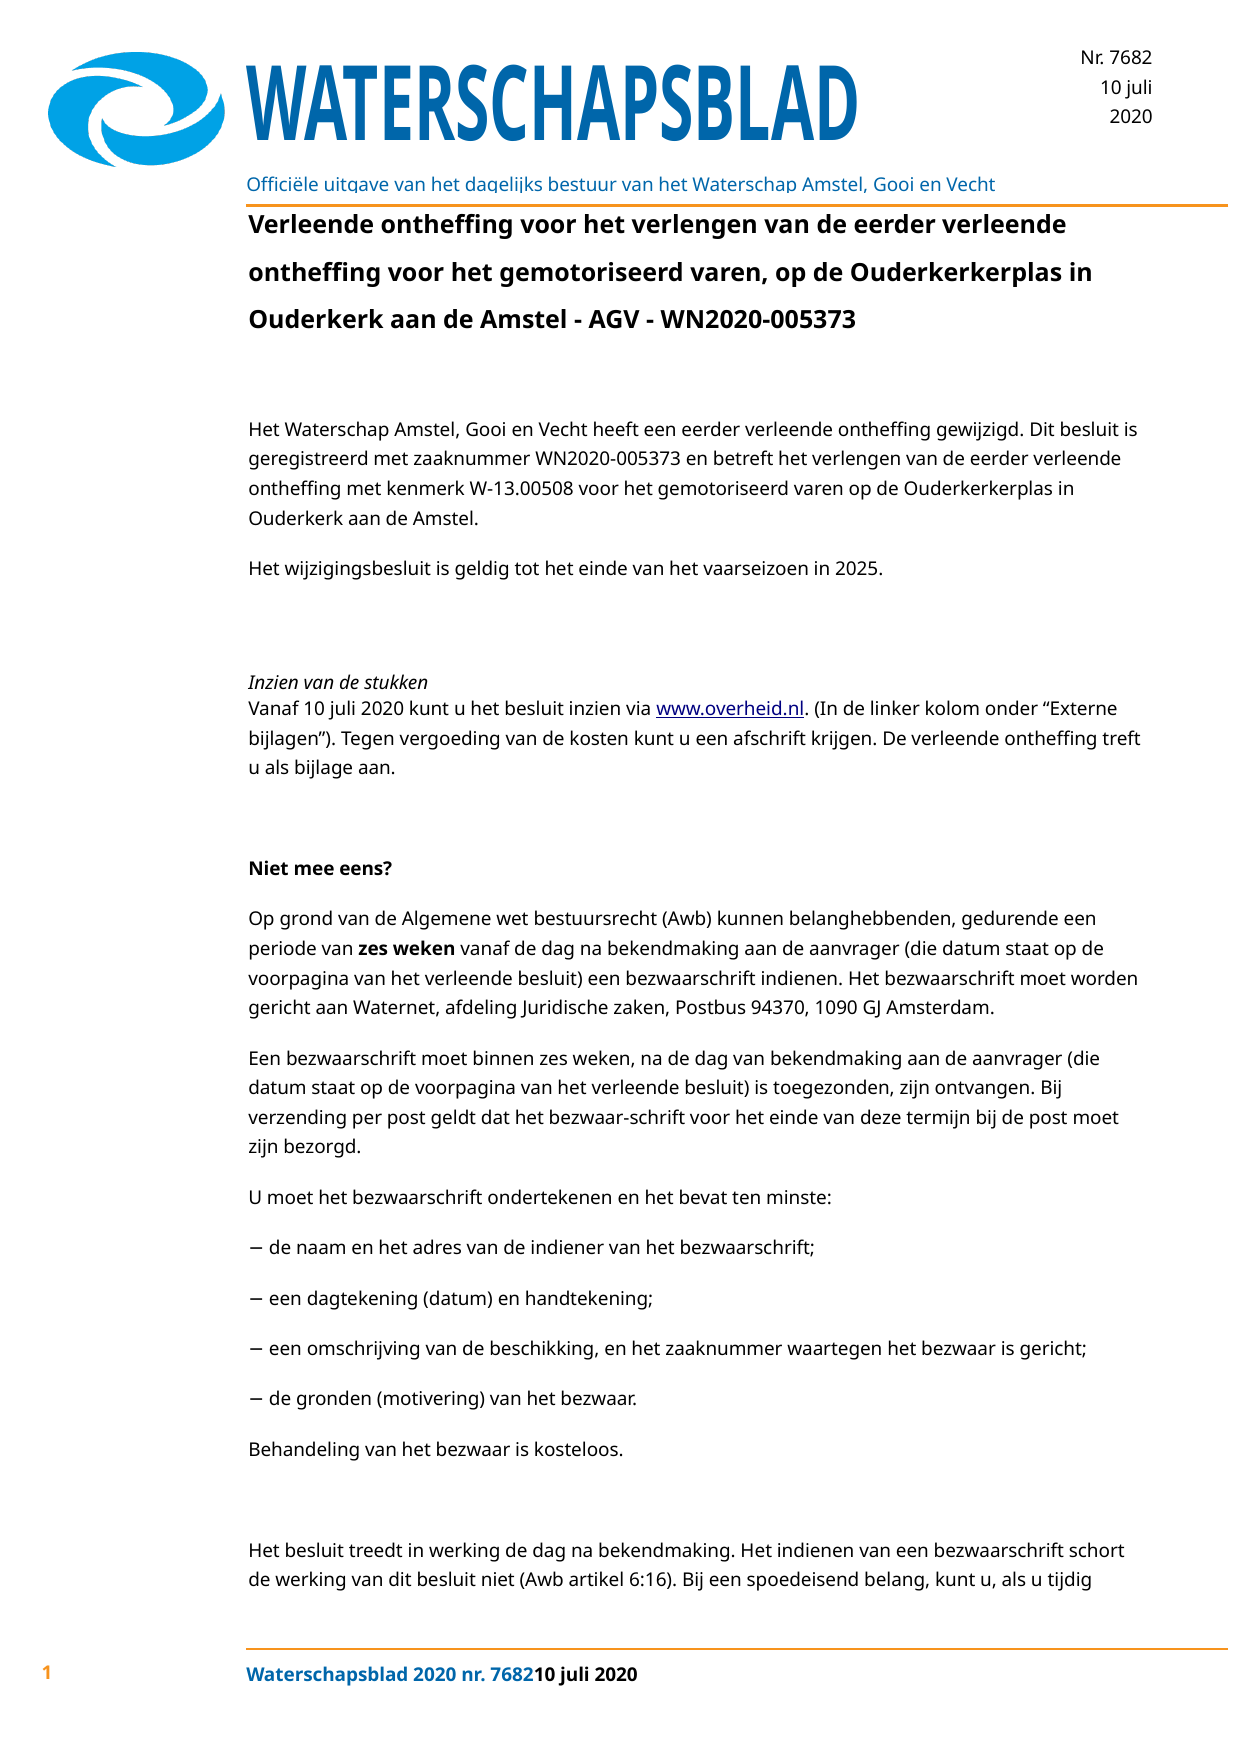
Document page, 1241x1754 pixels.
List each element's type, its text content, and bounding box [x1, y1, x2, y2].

text U moet het bezwaarschrift ondertekenen en het bevat ten minste: [248, 1184, 1152, 1210]
text Het besluit treedt in werking de dag na bekendmaking. Het indienen van een bezwaarschrift schort de werking van dit besluit niet (Awb artikel 6:16). Bij een spoedeisend belang, kunt u, als u tijdig [248, 1537, 1152, 1592]
picture [41, 47, 231, 172]
text − de gronden (motivering) van het bezwaar. [248, 1386, 1152, 1411]
text Het wijzigingsbesluit is geldig tot het einde van het vaarseizoen in 2025. [248, 555, 1152, 581]
text Inzien van de stukken [248, 669, 1152, 695]
text Een bezwaarschrift moet binnen zes weken, na de dag van bekendmaking aan de aanvrager (die datum staat op de voorpagina van het verleende besluit) is toegezonden, zijn ontvangen. Bij verzending per post geldt dat het bezwaar-schrift voor het einde van deze termijn bij de post moet zijn bezorgd. [248, 1045, 1152, 1159]
text Verleende ontheffing voor het verlengen van de eerder verleende ontheffing voor het gemotoriseerd varen, op de Ouderkerkerplas in Ouderkerk aan de Amstel - AGV - WN2020-005373 [248, 207, 1152, 336]
text − een omschrijving van de beschikking, en het zaaknummer waartegen het bezwaar is gericht; [248, 1335, 1152, 1361]
text Niet mee eens? [248, 855, 1152, 881]
text − de naam en het adres van de indiener van het bezwaarschrift; [248, 1234, 1152, 1260]
text Behandeling van het bezwaar is kosteloos. [248, 1436, 1152, 1462]
text − een dagtekening (datum) en handtekening; [248, 1285, 1152, 1311]
text Vanaf 10 juli 2020 kunt u het besluit inzien via www.overheid.nl. (In de linker kolom onder “Externe bijlagen”). Tegen vergoeding van de kosten kunt u een afschrift krijgen. De verleende ontheffing treft u als bijlage aan. [248, 695, 1152, 780]
text Op grond van de Algemene wet bestuursrecht (Awb) kunnen belanghebbenden, gedurende een periode van zes weken vanaf de dag na bekendmaking aan de aanvrager (die datum staat op de voorpagina van het verleende besluit) een bezwaarschrift indienen. Het bezwaarschrift moet worden gericht aan Waternet, afdeling Juridische zaken, Postbus 94370, 1090 GJ Amsterdam. [248, 906, 1152, 1020]
text Het Waterschap Amstel, Gooi en Vecht heeft een eerder verleende ontheffing gewijzigd. Dit besluit is geregistreerd met zaaknummer WN2020-005373 en betreft het verlengen van de eerder verleende ontheffing met kenmerk W-13.00508 voor het gemotoriseerd varen op de Ouderkerkerplas in Ouderkerk aan de Amstel. [248, 416, 1152, 530]
